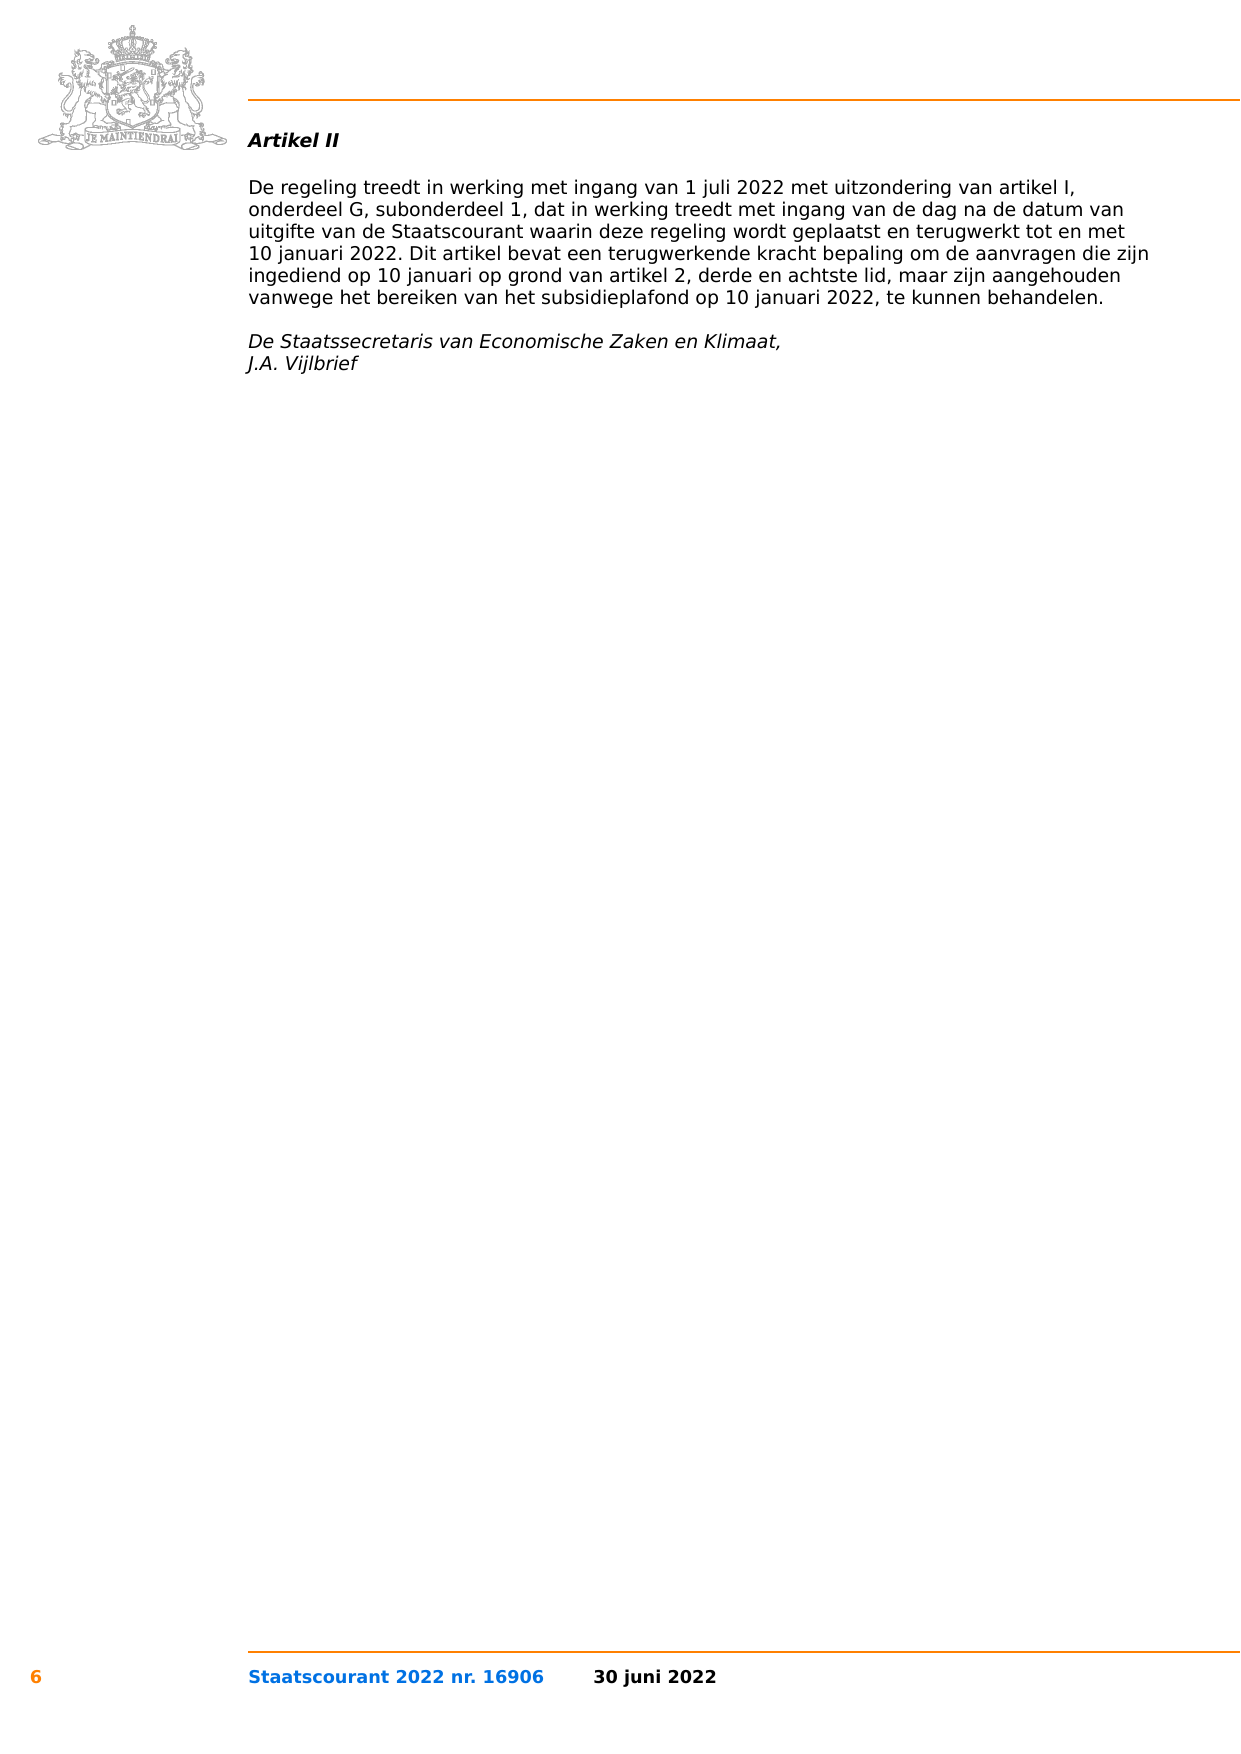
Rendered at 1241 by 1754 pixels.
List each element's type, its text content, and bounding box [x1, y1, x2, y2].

picture [38, 25, 227, 150]
text De regeling treedt in werking met ingang van 1 juli 2022 met uitzondering van artikel I, onderdeel G, subonderdeel 1, dat in werking treedt met ingang van de dag na de datum van uitgifte van de Staatscourant waarin deze regeling wordt geplaatst en terugwerkt tot en met 10 januari 2022. Dit artikel bevat een terugwerkende kracht bepaling om de aanvragen die zijn ingediend op 10 januari op grond van artikel 2, derde en achtste lid, maar zijn aangehouden vanwege het bereiken van het subsidieplafond op 10 januari 2022, te kunnen behandelen. [248, 177, 1163, 309]
subtitle Artikel II [248, 130, 1163, 152]
text De Staatssecretaris van Economische Zaken en Klimaat, J.A. Vijlbrief [248, 331, 1163, 374]
